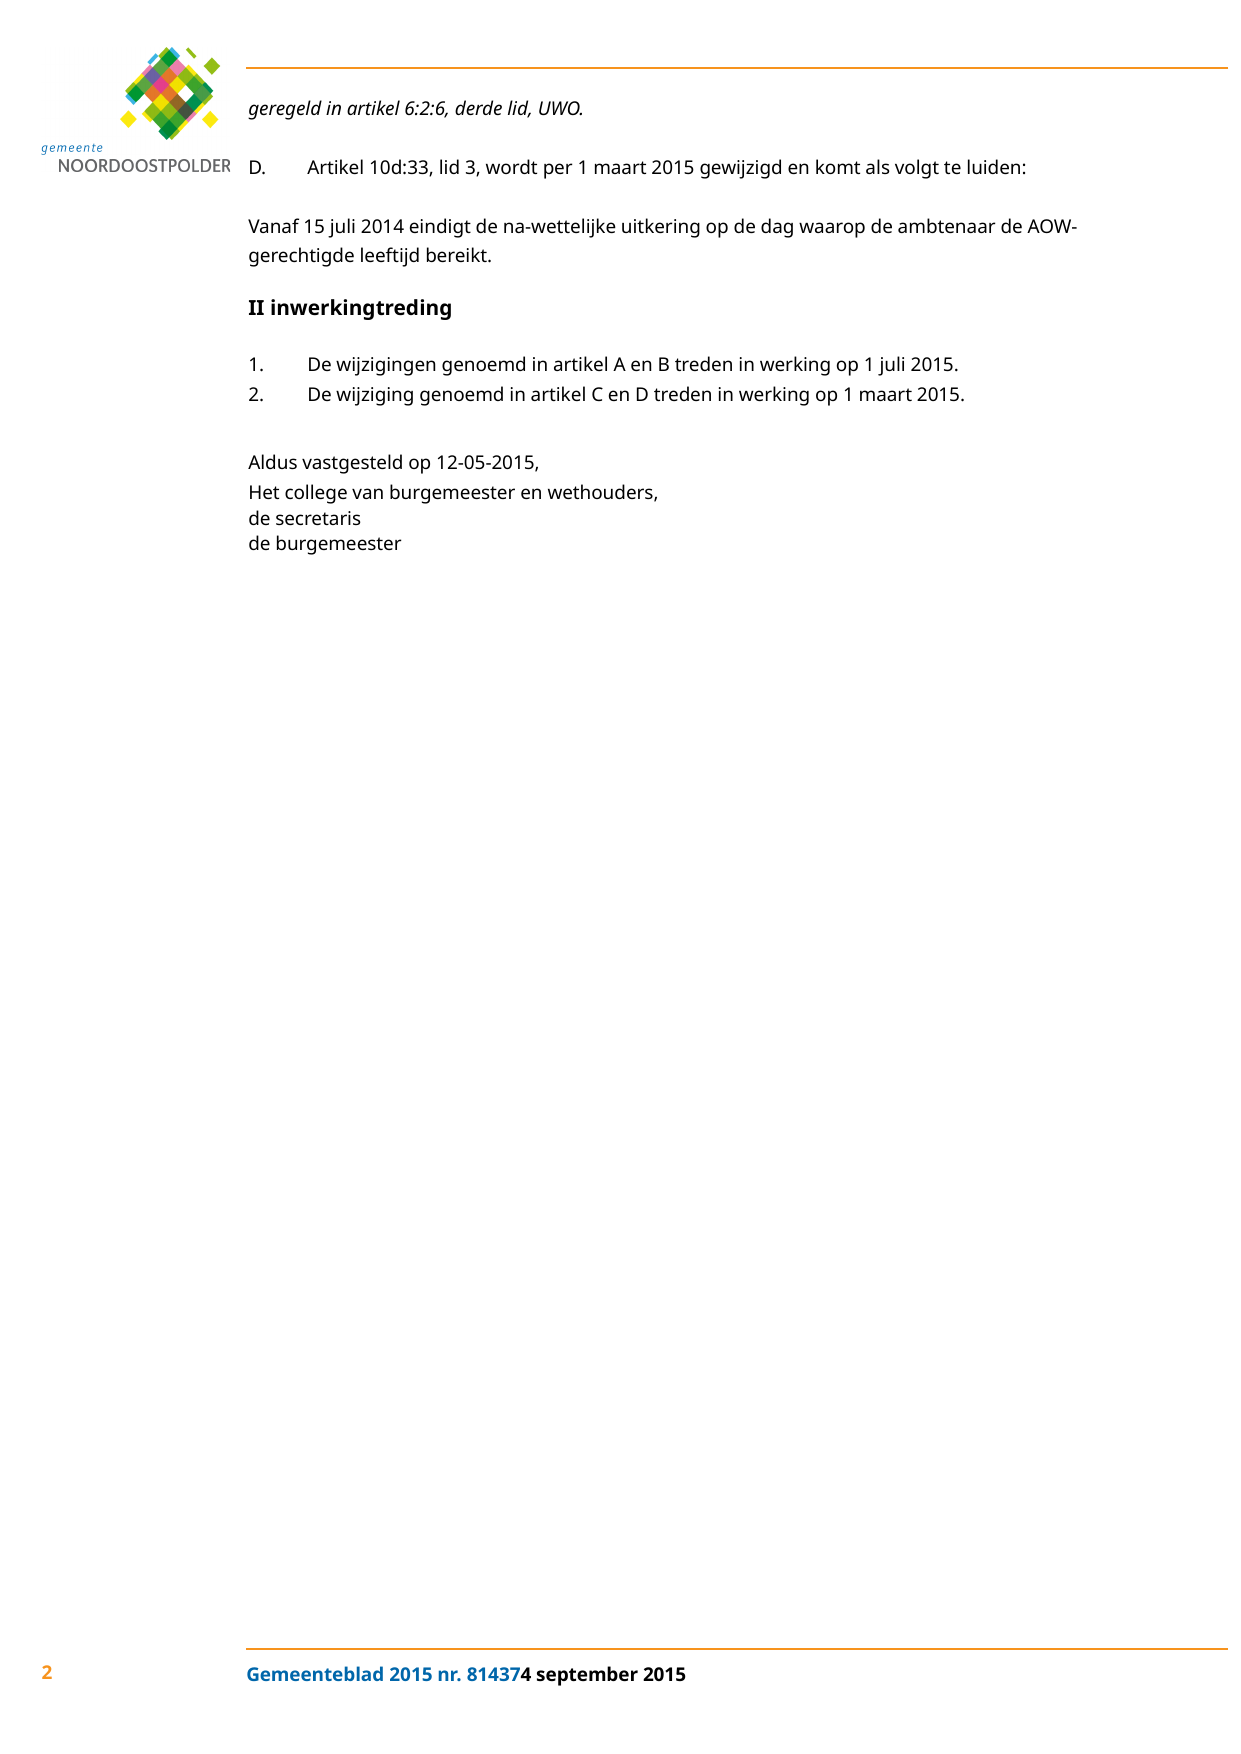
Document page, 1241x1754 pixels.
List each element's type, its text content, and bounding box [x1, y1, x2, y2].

picture [41, 47, 231, 172]
text de secretaris [248, 505, 1152, 531]
text Het college van burgemeester en wethouders, [248, 479, 1152, 505]
text Aldus vastgesteld op 12-05-2015, [248, 449, 1152, 475]
text de burgemeester [248, 531, 1152, 556]
list De wijzigingen genoemd in artikel A en B treden in werking op 1 juli 2015. [248, 351, 1152, 377]
text II inwerkingtreding [248, 293, 1152, 322]
text Vanaf 15 juli 2014 eindigt de na-wettelijke uitkering op de dag waarop de ambtenaar de AOW-gerechtigde leeftijd bereikt. [248, 213, 1152, 268]
list Artikel 10d:33, lid 3, wordt per 1 maart 2015 gewijzigd en komt als volgt te luiden: [248, 154, 1152, 180]
list De wijziging genoemd in artikel C en D treden in werking op 1 maart 2015. [248, 381, 1152, 406]
text geregeld in artikel 6:2:6, derde lid, UWO. [248, 95, 1152, 121]
